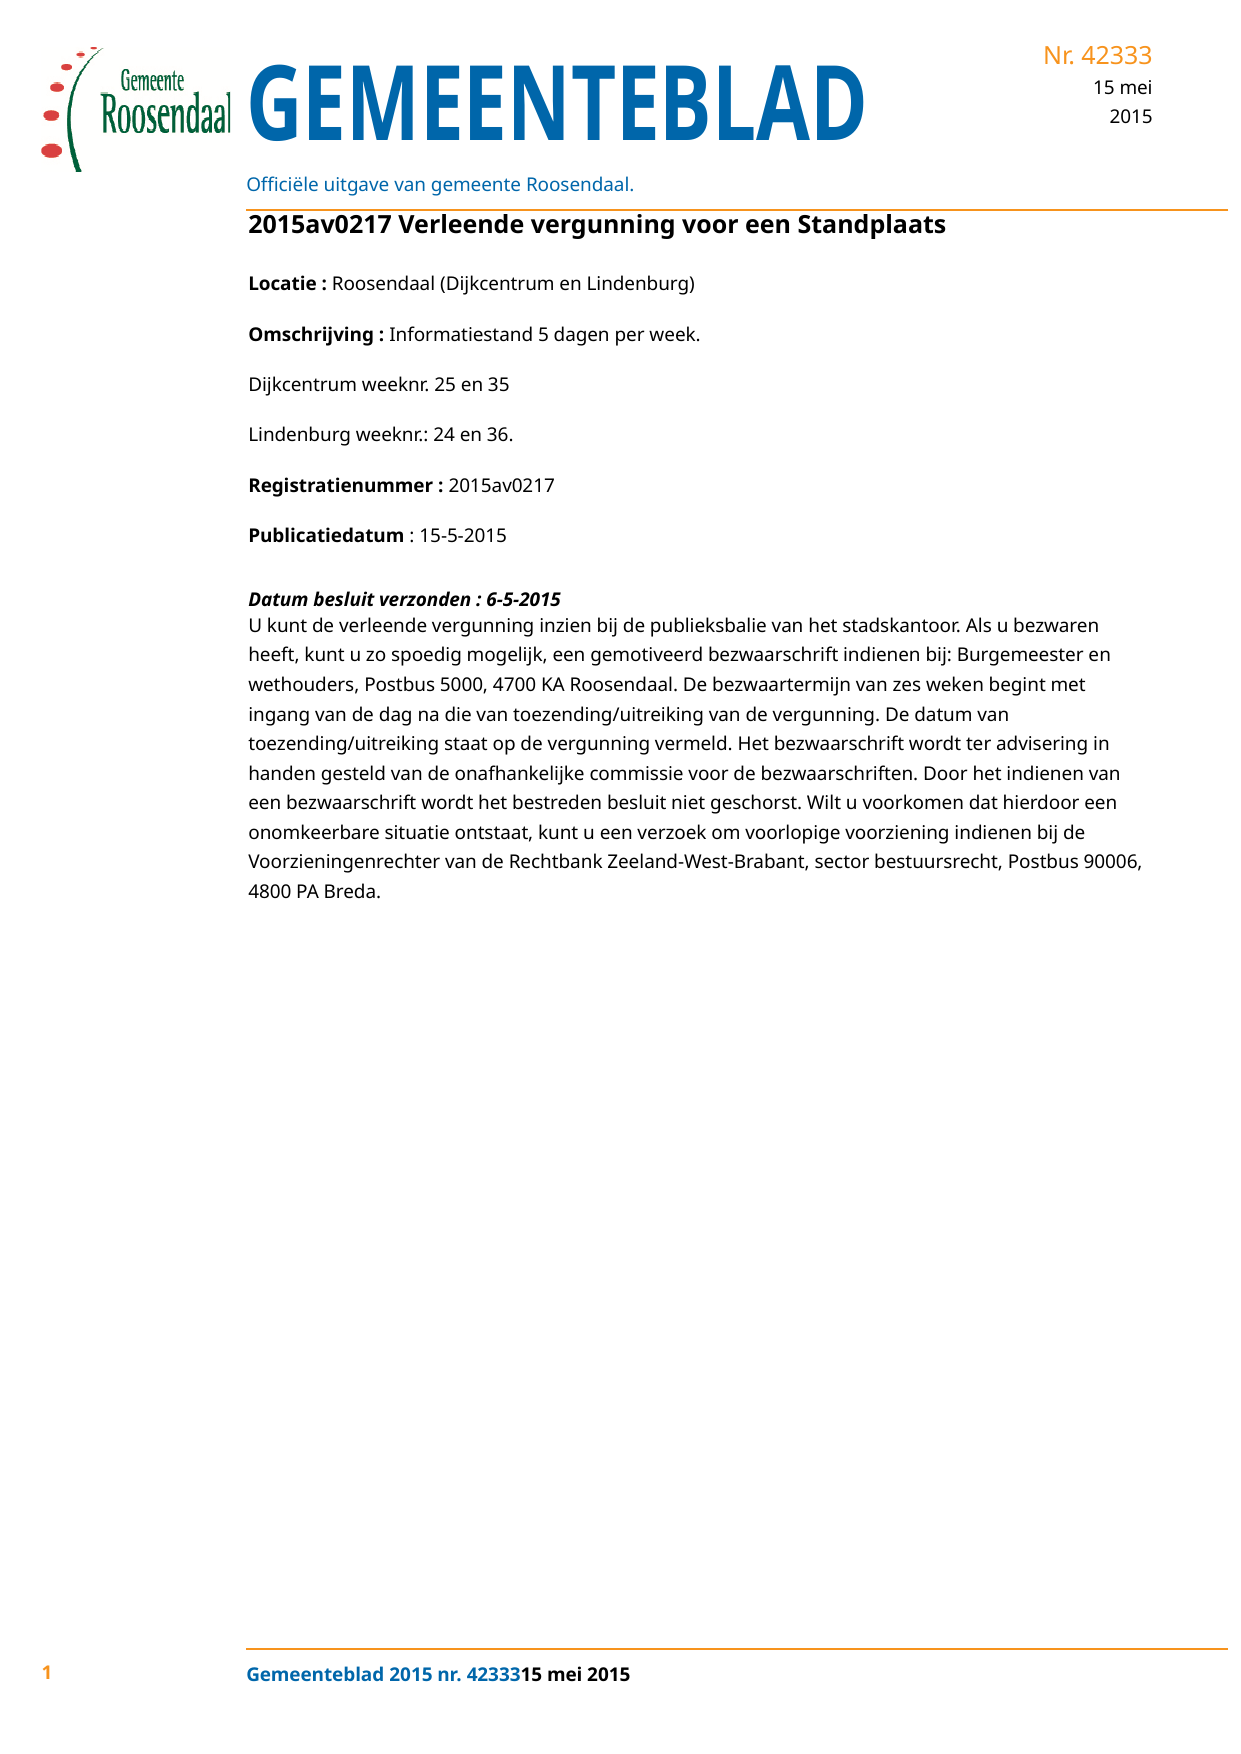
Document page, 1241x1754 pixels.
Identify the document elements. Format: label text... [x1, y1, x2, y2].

text U kunt de verleende vergunning inzien bij de publieksbalie van het stadskantoor. Als u bezwaren heeft, kunt u zo spoedig mogelijk, een gemotiveerd bezwaarschrift indienen bij: Burgemeester en wethouders, Postbus 5000, 4700 KA Roosendaal. De bezwaartermijn van zes weken begint met ingang van de dag na die van toezending/uitreiking van de vergunning. De datum van toezending/uitreiking staat op de vergunning vermeld. Het bezwaarschrift wordt ter advisering in handen gesteld van de onafhankelijke commissie voor de bezwaarschriften. Door het indienen van een bezwaarschrift wordt het bestreden besluit niet geschorst. Wilt u voorkomen dat hierdoor een onomkeerbare situatie ontstaat, kunt u een verzoek om voorlopige voorziening indienen bij de Voorzieningenrechter van de Rechtbank Zeeland-West-Brabant, sector bestuursrecht, Postbus 90006, 4800 PA Breda. [248, 612, 1152, 904]
text Locatie : Roosendaal (Dijkcentrum en Lindenburg) [248, 270, 1152, 296]
text Omschrijving : Informatiestand 5 dagen per week. [248, 321, 1152, 346]
picture [41, 47, 231, 172]
text 2015av0217 Verleende vergunning voor een Standplaats [248, 211, 1152, 241]
text Dijkcentrum weeknr. 25 en 35 [248, 371, 1152, 397]
text Registratienummer : 2015av0217 [248, 472, 1152, 498]
text Lindenburg weeknr.: 24 en 36. [248, 422, 1152, 447]
text Datum besluit verzonden : 6-5-2015 [248, 586, 1152, 612]
text Publicatiedatum : 15-5-2015 [248, 522, 1152, 548]
